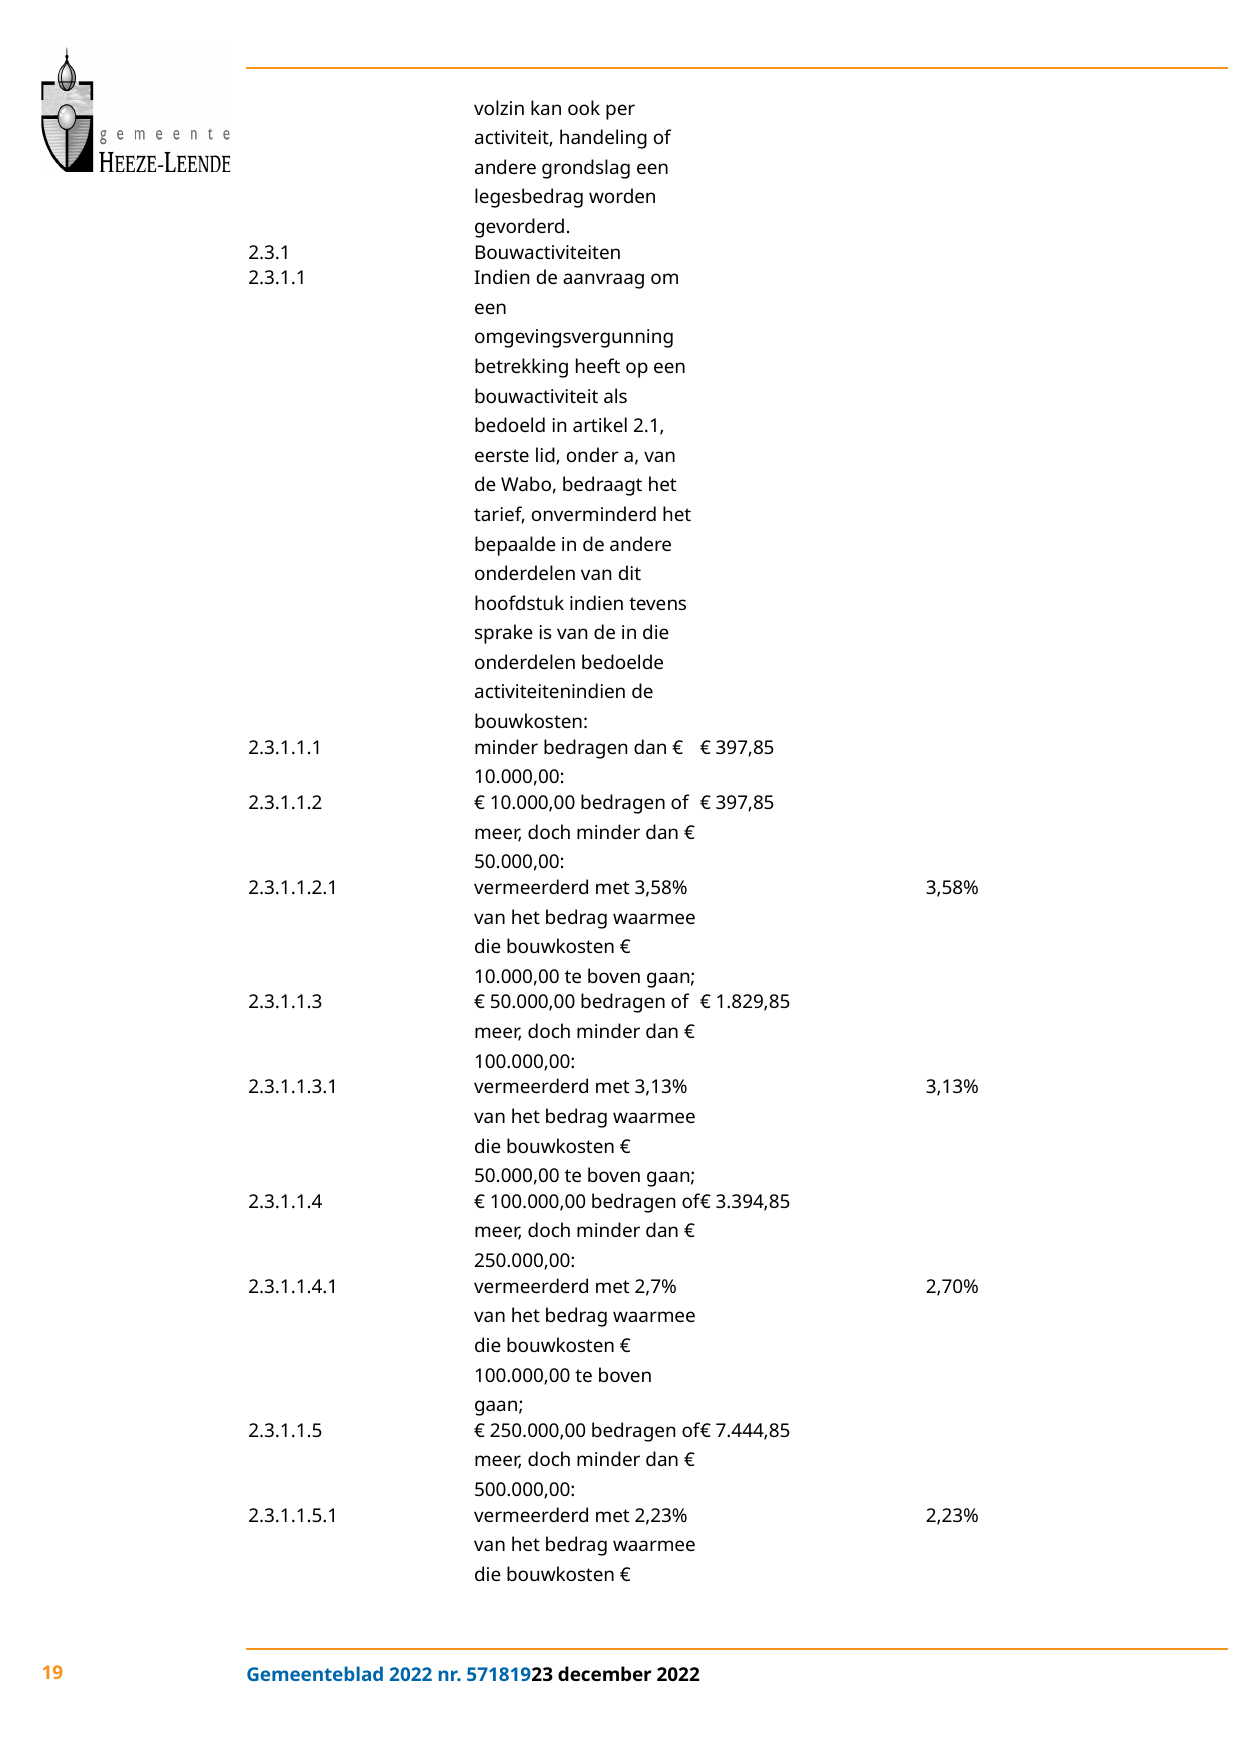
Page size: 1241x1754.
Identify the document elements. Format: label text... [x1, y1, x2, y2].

table_cell 2.3.1.1 [248, 265, 474, 734]
table_cell [926, 265, 1152, 734]
table_cell € 7.444,85 [700, 1417, 926, 1502]
table_cell [248, 95, 474, 239]
table_cell vermeerderd met 3,58% van het bedrag waarmee die bouwkosten € 10.000,00 te boven gaan; [474, 874, 700, 989]
table_cell 2.3.1.1.3.1 [248, 1074, 474, 1188]
table_cell [700, 1502, 926, 1587]
picture [41, 47, 231, 172]
table_cell volzin kan ook per activiteit, handeling of andere grondslag een legesbedrag worden gevorderd. [474, 95, 700, 239]
table_cell vermeerderd met 2,23% van het bedrag waarmee die bouwkosten € [474, 1502, 700, 1587]
table_cell € 397,85 [700, 734, 926, 789]
table_cell [926, 989, 1152, 1074]
table_cell 2.3.1.1.1 [248, 734, 474, 789]
table_cell Bouwactiviteiten [474, 239, 700, 264]
table_cell 2,23% [926, 1502, 1152, 1587]
table_cell [926, 789, 1152, 874]
table_cell € 397,85 [700, 789, 926, 874]
table_cell minder bedragen dan € 10.000,00: [474, 734, 700, 789]
table_cell vermeerderd met 3,13% van het bedrag waarmee die bouwkosten € 50.000,00 te boven gaan; [474, 1074, 700, 1188]
table_cell [700, 265, 926, 734]
table_cell € 50.000,00 bedragen of meer, doch minder dan € 100.000,00: [474, 989, 700, 1074]
table_cell € 1.829,85 [700, 989, 926, 1074]
table_cell [700, 239, 926, 264]
table_cell [700, 1074, 926, 1188]
table_cell 2,70% [926, 1273, 1152, 1417]
table_cell [926, 239, 1152, 264]
table_cell [700, 874, 926, 989]
table_cell 2.3.1.1.3 [248, 989, 474, 1074]
table_cell 3,13% [926, 1074, 1152, 1188]
table_cell [700, 1273, 926, 1417]
table_cell 2.3.1.1.4 [248, 1188, 474, 1273]
table_cell 3,58% [926, 874, 1152, 989]
table_cell [926, 95, 1152, 239]
table_cell 2.3.1 [248, 239, 474, 264]
table_cell [926, 1417, 1152, 1502]
table_cell € 3.394,85 [700, 1188, 926, 1273]
table_cell 2.3.1.1.5 [248, 1417, 474, 1502]
table_cell 2.3.1.1.5.1 [248, 1502, 474, 1587]
table_cell 2.3.1.1.2.1 [248, 874, 474, 989]
table_cell [700, 95, 926, 239]
table_cell 2.3.1.1.4.1 [248, 1273, 474, 1417]
table_cell € 250.000,00 bedragen of meer, doch minder dan € 500.000,00: [474, 1417, 700, 1502]
table_cell 2.3.1.1.2 [248, 789, 474, 874]
table_cell Indien de aanvraag om een omgevingsvergunning betrekking heeft op een bouwactiviteit als bedoeld in artikel 2.1, eerste lid, onder a, van de Wabo, bedraagt het tarief, onverminderd het bepaalde in de andere onderdelen van dit hoofdstuk indien tevens sprake is van de in die onderdelen bedoelde activiteitenindien de bouwkosten: [474, 265, 700, 734]
table_cell [926, 734, 1152, 789]
table_cell vermeerderd met 2,7% van het bedrag waarmee die bouwkosten € 100.000,00 te boven gaan; [474, 1273, 700, 1417]
table_cell € 10.000,00 bedragen of meer, doch minder dan € 50.000,00: [474, 789, 700, 874]
table_cell € 100.000,00 bedragen of meer, doch minder dan € 250.000,00: [474, 1188, 700, 1273]
table_cell [926, 1188, 1152, 1273]
